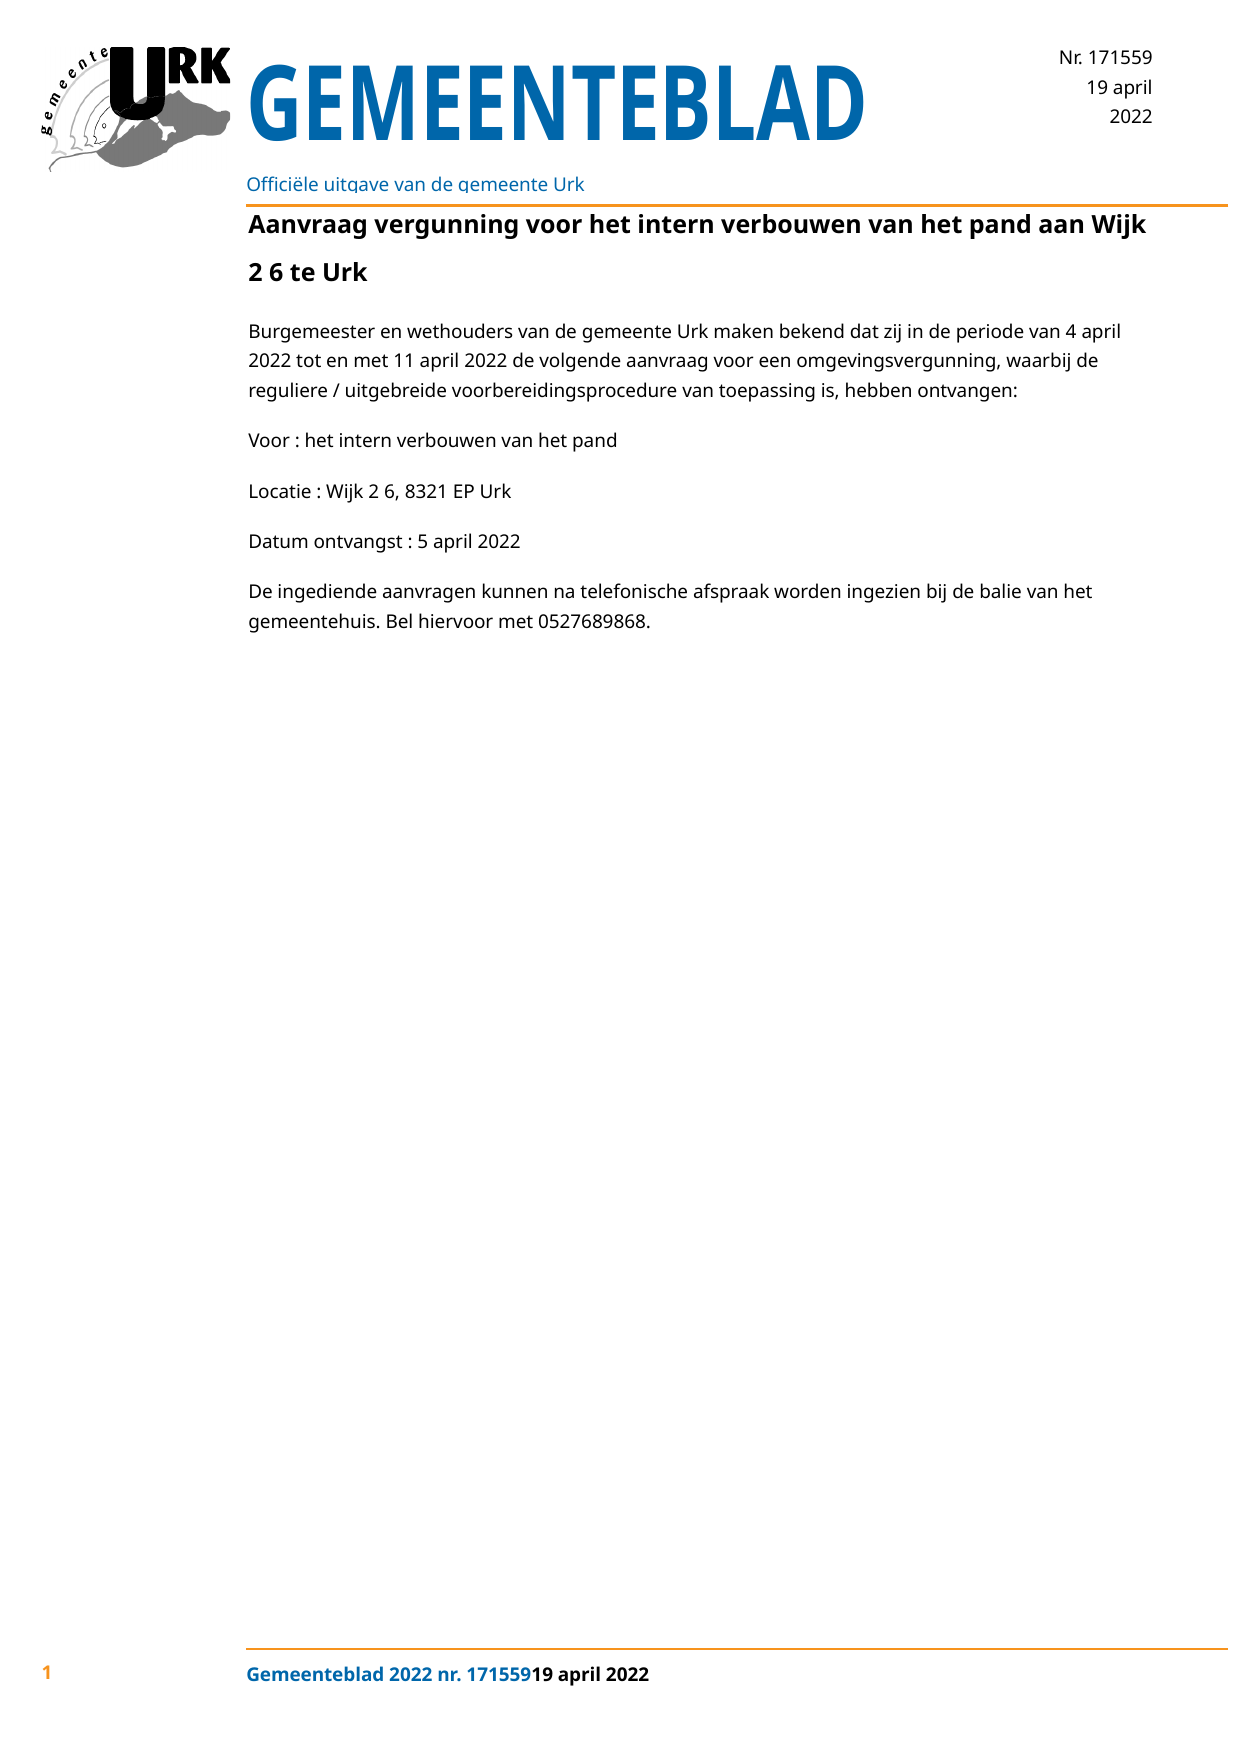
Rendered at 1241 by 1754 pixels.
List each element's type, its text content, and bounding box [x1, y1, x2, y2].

picture [41, 47, 231, 172]
text Datum ontvangst : 5 april 2022 [248, 528, 1152, 554]
text Voor : het intern verbouwen van het pand [248, 427, 1152, 453]
text Locatie : Wijk 2 6, 8321 EP Urk [248, 478, 1152, 504]
text Burgemeester en wethouders van de gemeente Urk maken bekend dat zij in de periode van 4 april 2022 tot en met 11 april 2022 de volgende aanvraag voor een omgevingsvergunning, waarbij de reguliere / uitgebreide voorbereidingsprocedure van toepassing is, hebben ontvangen: [248, 318, 1152, 403]
text Aanvraag vergunning voor het intern verbouwen van het pand aan Wijk 2 6 te Urk [248, 207, 1152, 288]
text De ingediende aanvragen kunnen na telefonische afspraak worden ingezien bij de balie van het gemeentehuis. Bel hiervoor met 0527689868. [248, 579, 1152, 634]
